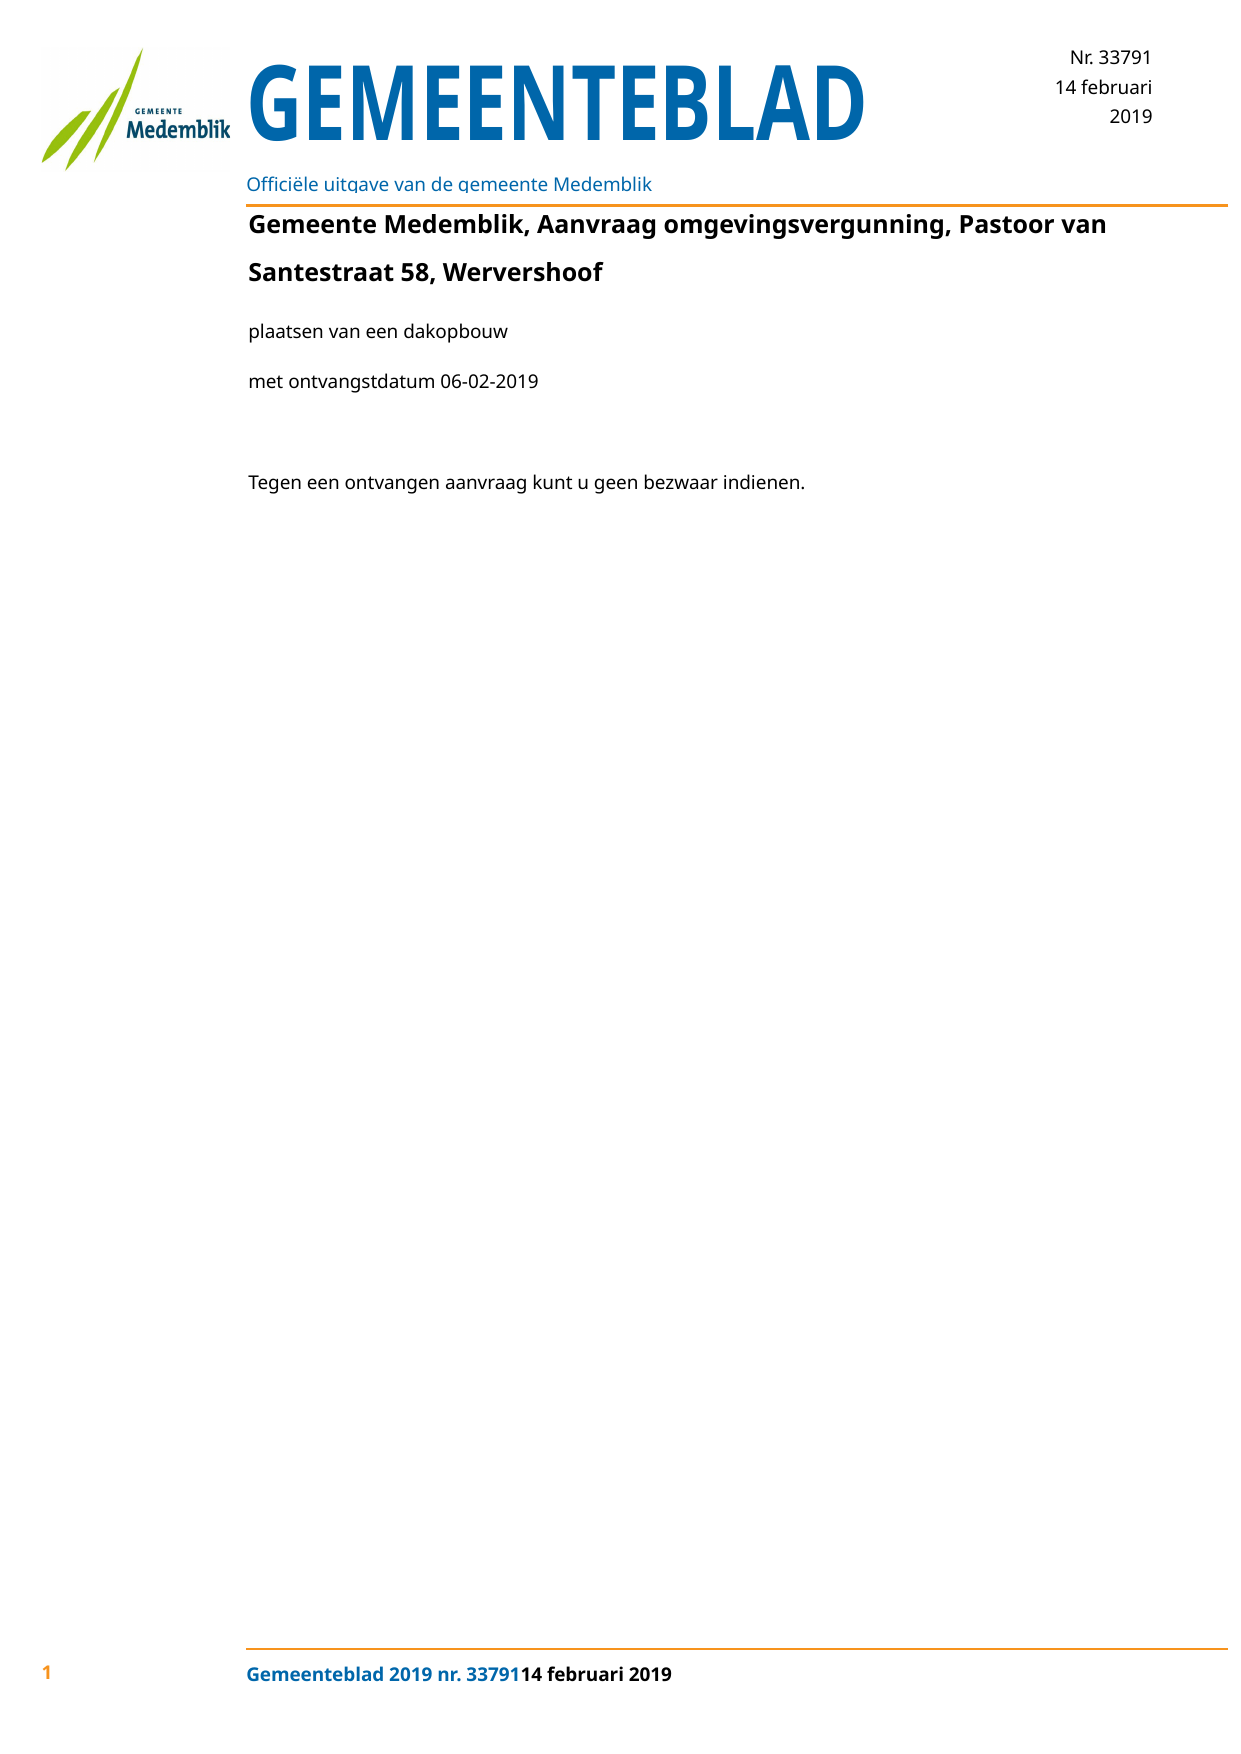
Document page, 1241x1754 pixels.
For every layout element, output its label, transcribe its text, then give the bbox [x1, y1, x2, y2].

picture [41, 47, 231, 172]
text Gemeente Medemblik, Aanvraag omgevingsvergunning, Pastoor van Santestraat 58, Wervershoof [248, 207, 1152, 288]
text met ontvangstdatum 06-02-2019 [248, 368, 1152, 394]
text Tegen een ontvangen aanvraag kunt u geen bezwaar indienen. [248, 469, 1152, 495]
text plaatsen van een dakopbouw [248, 318, 1152, 344]
